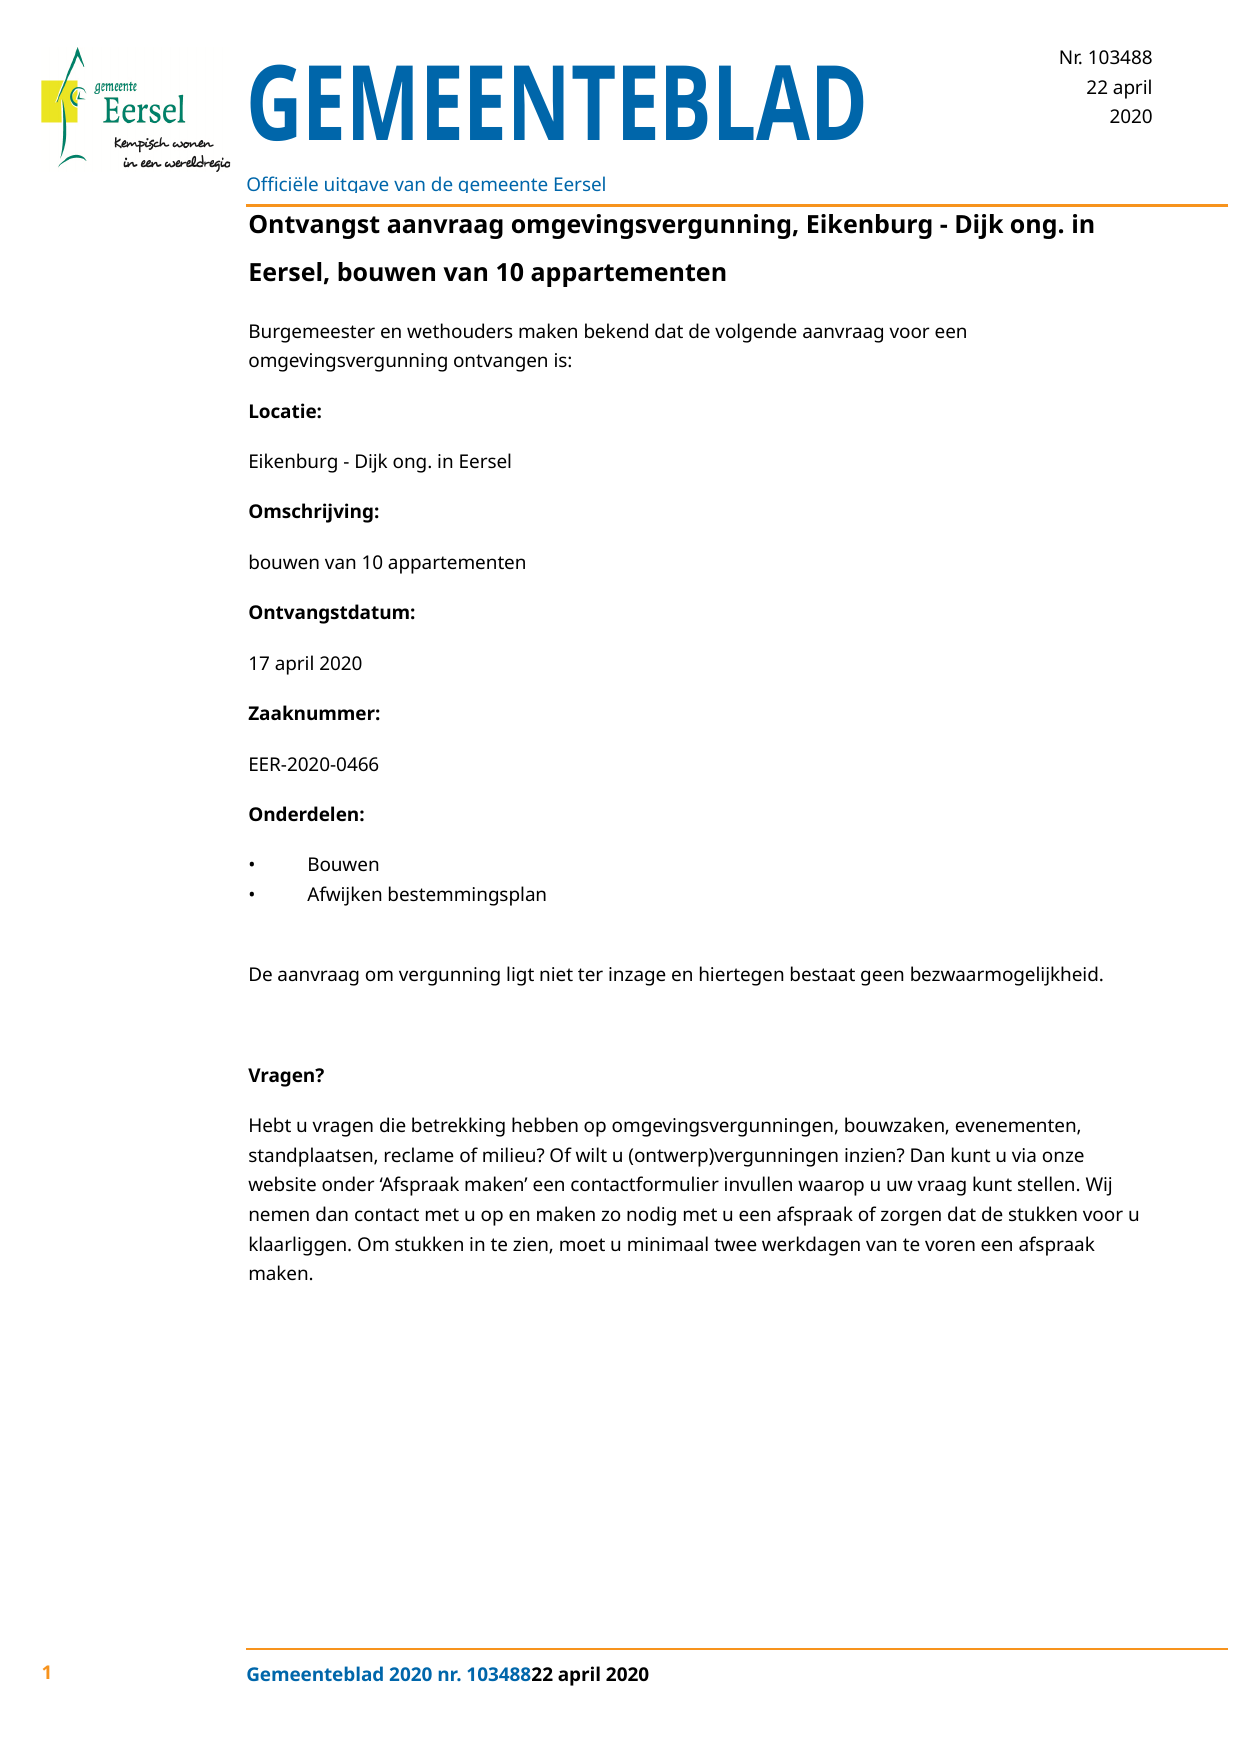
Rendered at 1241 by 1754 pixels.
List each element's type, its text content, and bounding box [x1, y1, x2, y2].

text Ontvangst aanvraag omgevingsvergunning, Eikenburg - Dijk ong. in Eersel, bouwen van 10 appartementen [248, 207, 1152, 288]
text EER-2020-0466 [248, 751, 1152, 777]
text bouwen van 10 appartementen [248, 549, 1152, 575]
text Ontvangstdatum: [248, 599, 1152, 625]
text Vragen? [248, 1062, 1152, 1088]
text Eikenburg - Dijk ong. in Eersel [248, 448, 1152, 474]
text Omschrijving: [248, 499, 1152, 524]
list Afwijken bestemmingsplan [248, 881, 1152, 907]
text 17 april 2020 [248, 650, 1152, 676]
text Locatie: [248, 398, 1152, 424]
text De aanvraag om vergunning ligt niet ter inzage en hiertegen bestaat geen bezwaarmogelijkheid. [248, 961, 1152, 987]
text Onderdelen: [248, 801, 1152, 827]
list Bouwen [248, 852, 1152, 877]
text Zaaknummer: [248, 700, 1152, 726]
text Hebt u vragen die betrekking hebben op omgevingsvergunningen, bouwzaken, evenementen, standplaatsen, reclame of milieu? Of wilt u (ontwerp)vergunningen inzien? Dan kunt u via onze website onder ‘Afspraak maken’ een contactformulier invullen waarop u uw vraag kunt stellen. Wij nemen dan contact met u op en maken zo nodig met u een afspraak of zorgen dat de stukken voor u klaarliggen. Om stukken in te zien, moet u minimaal twee werkdagen van te voren een afspraak maken. [248, 1112, 1152, 1286]
picture [41, 47, 231, 172]
text Burgemeester en wethouders maken bekend dat de volgende aanvraag voor een omgevingsvergunning ontvangen is: [248, 318, 1152, 373]
